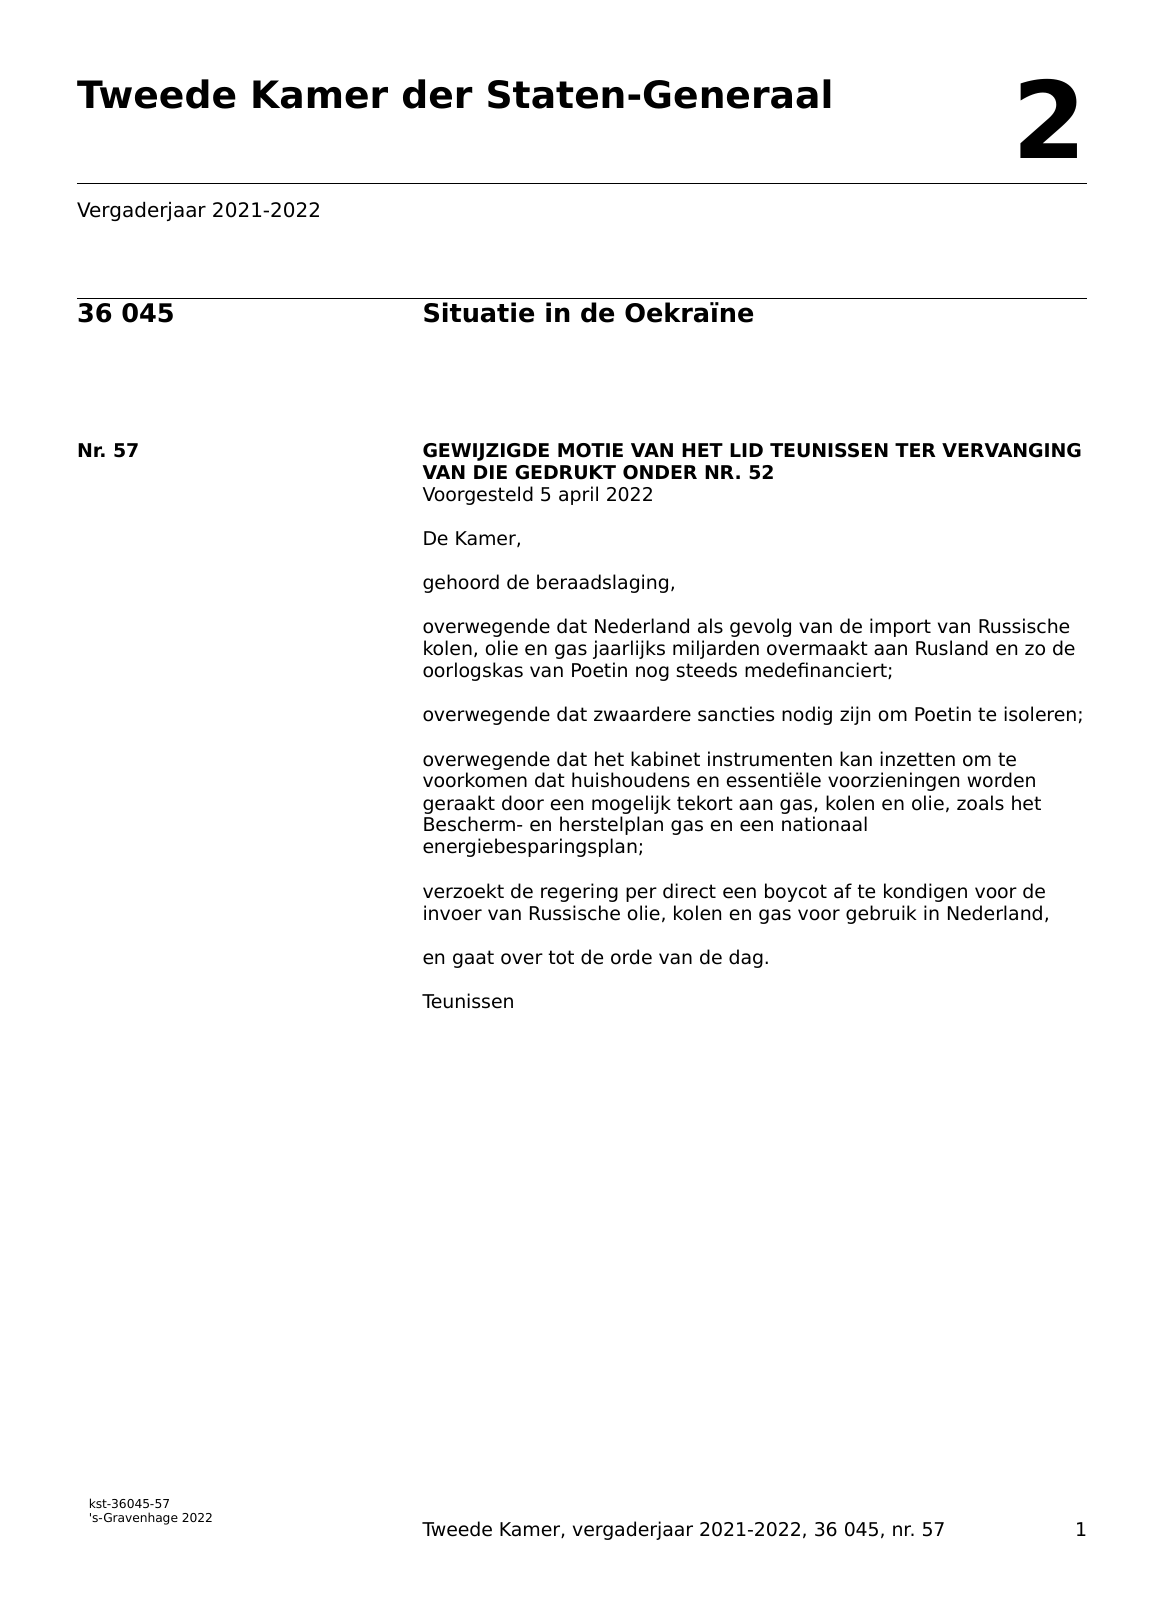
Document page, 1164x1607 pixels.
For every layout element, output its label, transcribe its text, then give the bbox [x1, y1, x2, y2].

text gehoord de beraadslaging, [422, 572, 1087, 594]
text Voorgesteld 5 april 2022 [422, 484, 1087, 506]
text overwegende dat Nederland als gevolg van de import van Russische kolen, olie en gas jaarlijks miljarden overmaakt aan Rusland en zo de oorlogskas van Poetin nog steeds medefinanciert; [422, 616, 1087, 682]
text en gaat over tot de orde van de dag. [422, 947, 1087, 969]
text overwegende dat het kabinet instrumenten kan inzetten om te voorkomen dat huishoudens en essentiële voorzieningen worden geraakt door een mogelijk tekort aan gas, kolen en olie, zoals het Bescherm- en herstelplan gas en een nationaal energiebesparingsplan; [422, 748, 1087, 858]
text De Kamer, [422, 528, 1087, 550]
subtitle 36 045 Situatie in de Oekraïne [77, 299, 1087, 329]
text overwegende dat zwaardere sancties nodig zijn om Poetin te isoleren; [422, 704, 1087, 726]
table_header Tweede Kamer der Staten-Generaal [77, 59, 886, 183]
text Teunissen [422, 991, 1087, 1013]
table_header 2 [886, 59, 1087, 183]
table_cell Vergaderjaar 2021-2022 [77, 184, 1087, 298]
text kst-36045-57 [88, 1497, 323, 1511]
subtitle Nr. 57 GEWIJZIGDE MOTIE VAN HET LID TEUNISSEN TER VERVANGING VAN DIE GEDRUKT ONDER NR. 52 [77, 440, 1087, 484]
text 's-Gravenhage 2022 [88, 1511, 323, 1525]
text verzoekt de regering per direct een boycot af te kondigen voor de invoer van Russische olie, kolen en gas voor gebruik in Nederland, [422, 881, 1087, 924]
